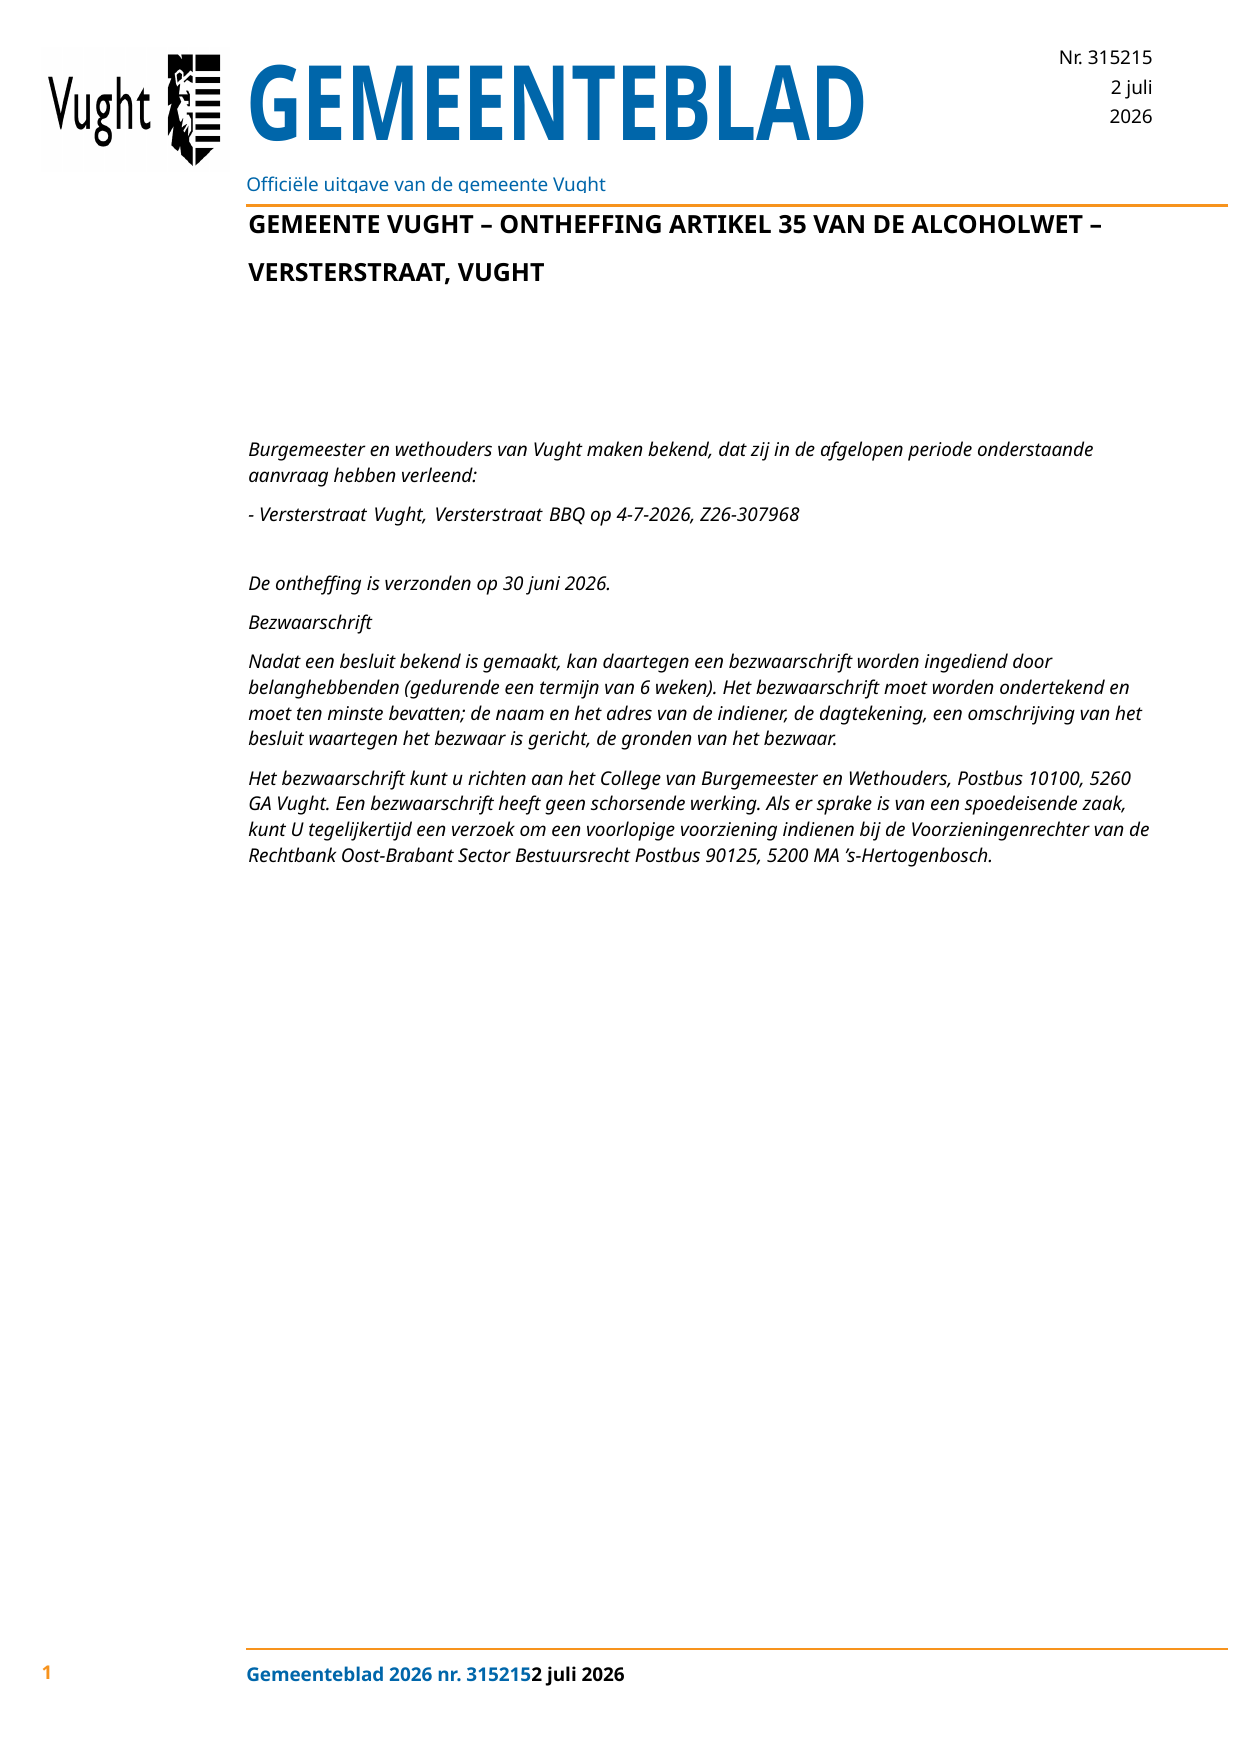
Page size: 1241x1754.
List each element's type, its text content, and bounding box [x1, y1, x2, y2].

picture [41, 47, 231, 172]
text Burgemeester en wethouders van Vught maken bekend, dat zij in de afgelopen periode onderstaande aanvraag hebben verleend: [248, 436, 1152, 487]
text Het bezwaarschrift kunt u richten aan het College van Burgemeester en Wethouders, Postbus 10100, 5260 GA Vught. Een bezwaarschrift heeft geen schorsende werking. Als er sprake is van een spoedeisende zaak, kunt U tegelijkertijd een verzoek om een voorlopige voorziening indienen bij de Voorzieningenrechter van de Rechtbank Oost-Brabant Sector Bestuursrecht Postbus 90125, 5200 MA ’s-Hertogenbosch. [248, 765, 1152, 868]
text Bezwaarschrift [248, 609, 1152, 635]
text - Versterstraat Vught, Versterstraat BBQ op 4-7-2026, Z26-307968 [248, 501, 1152, 527]
text Nadat een besluit bekend is gemaakt, kan daartegen een bezwaarschrift worden ingediend door belanghebbenden (gedurende een termijn van 6 weken). Het bezwaarschrift moet worden ondertekend en moet ten minste bevatten; de naam en het adres van de indiener, de dagtekening, een omschrijving van het besluit waartegen het bezwaar is gericht, de gronden van het bezwaar. [248, 648, 1152, 751]
text De ontheffing is verzonden op 30 juni 2026. [248, 570, 1152, 596]
text GEMEENTE VUGHT – ONTHEFFING ARTIKEL 35 VAN DE ALCOHOLWET – VERSTERSTRAAT, VUGHT [248, 207, 1152, 288]
